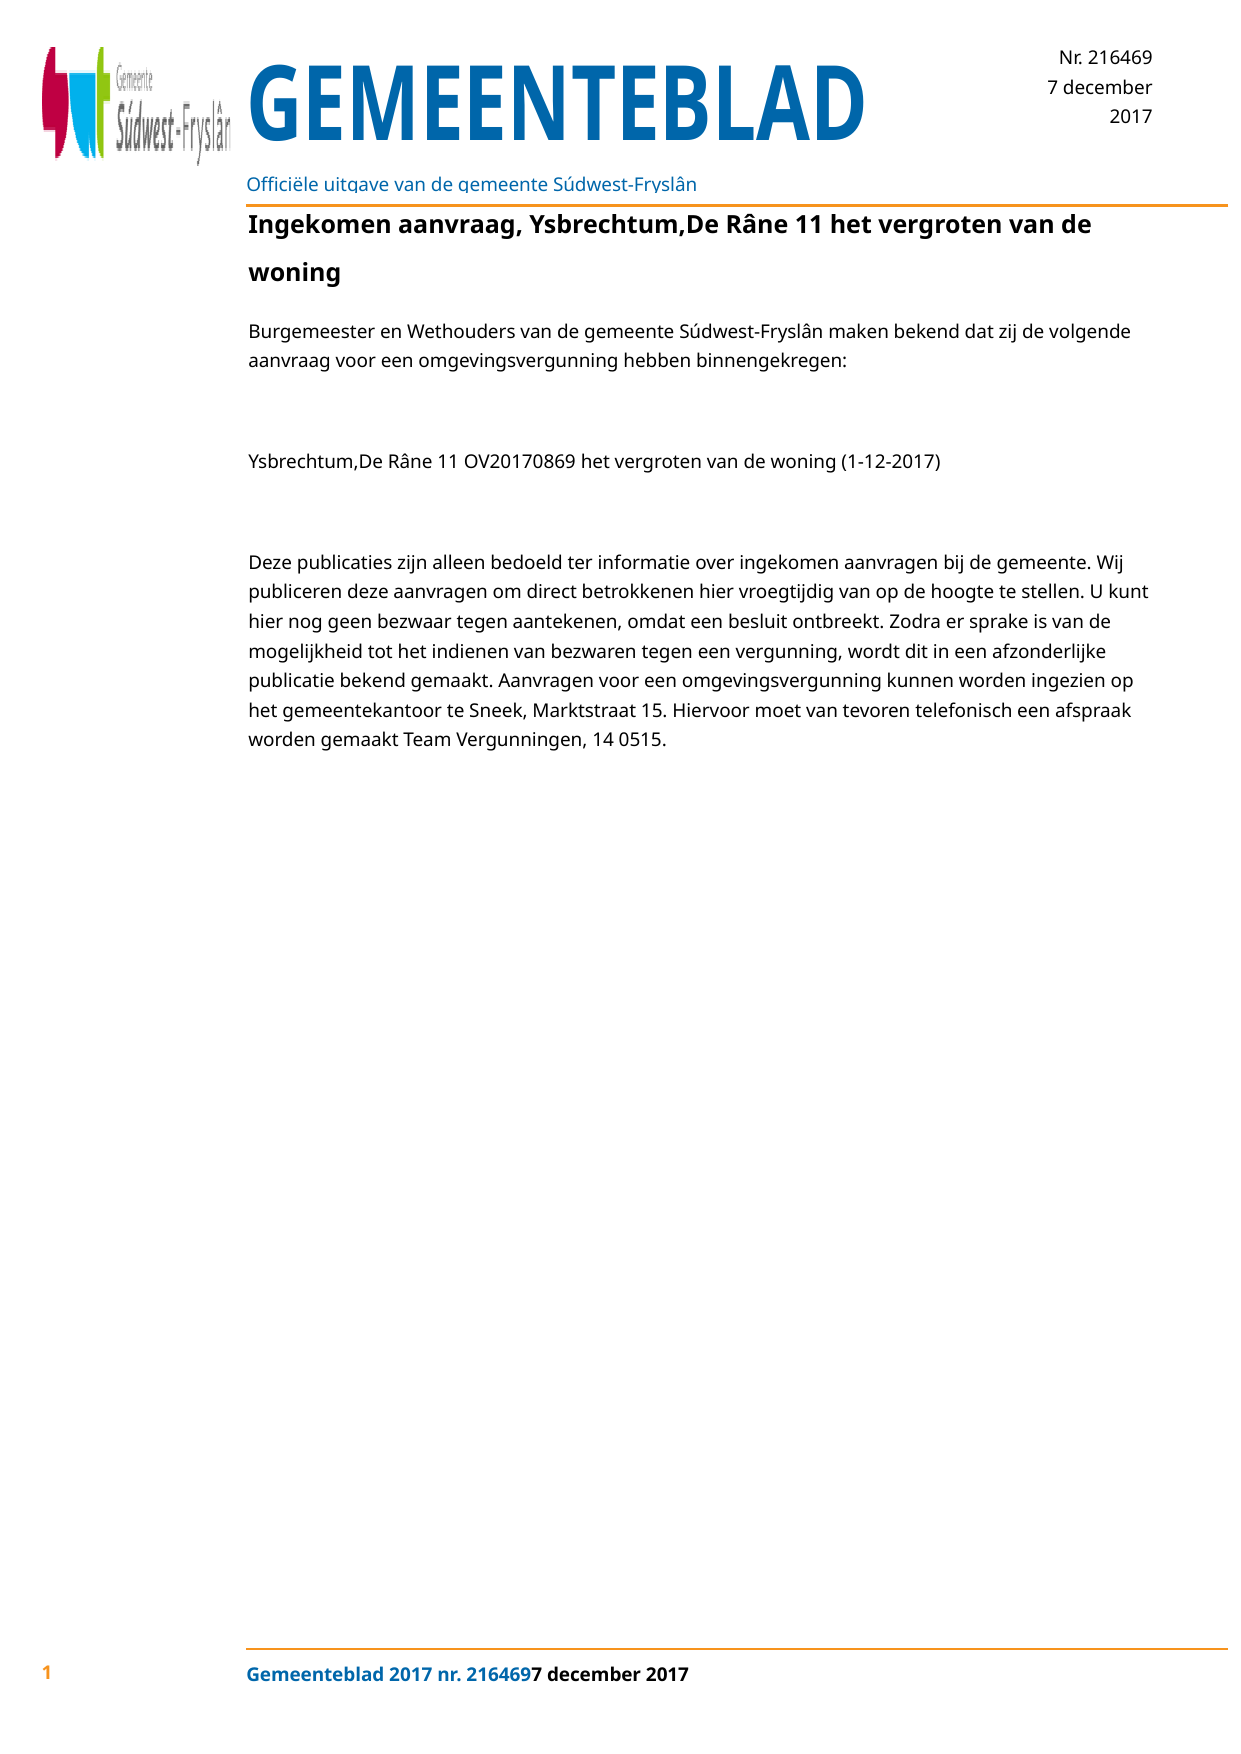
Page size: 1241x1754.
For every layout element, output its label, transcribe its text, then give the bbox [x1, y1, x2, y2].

text Burgemeester en Wethouders van de gemeente Súdwest-Fryslân maken bekend dat zij de volgende aanvraag voor een omgevingsvergunning hebben binnengekregen: [248, 318, 1152, 373]
text Ysbrechtum,De Râne 11 OV20170869 het vergroten van de woning (1-12-2017) [248, 448, 1152, 474]
text Deze publicaties zijn alleen bedoeld ter informatie over ingekomen aanvragen bij de gemeente. Wij publiceren deze aanvragen om direct betrokkenen hier vroegtijdig van op de hoogte te stellen. U kunt hier nog geen bezwaar tegen aantekenen, omdat een besluit ontbreekt. Zodra er sprake is van de mogelijkheid tot het indienen van bezwaren tegen een vergunning, wordt dit in een afzonderlijke publicatie bekend gemaakt. Aanvragen voor een omgevingsvergunning kunnen worden ingezien op het gemeentekantoor te Sneek, Marktstraat 15. Hiervoor moet van tevoren telefonisch een afspraak worden gemaakt Team Vergunningen, 14 0515. [248, 549, 1152, 752]
text Ingekomen aanvraag, Ysbrechtum,De Râne 11 het vergroten van de woning [248, 207, 1152, 288]
picture [41, 47, 231, 172]
